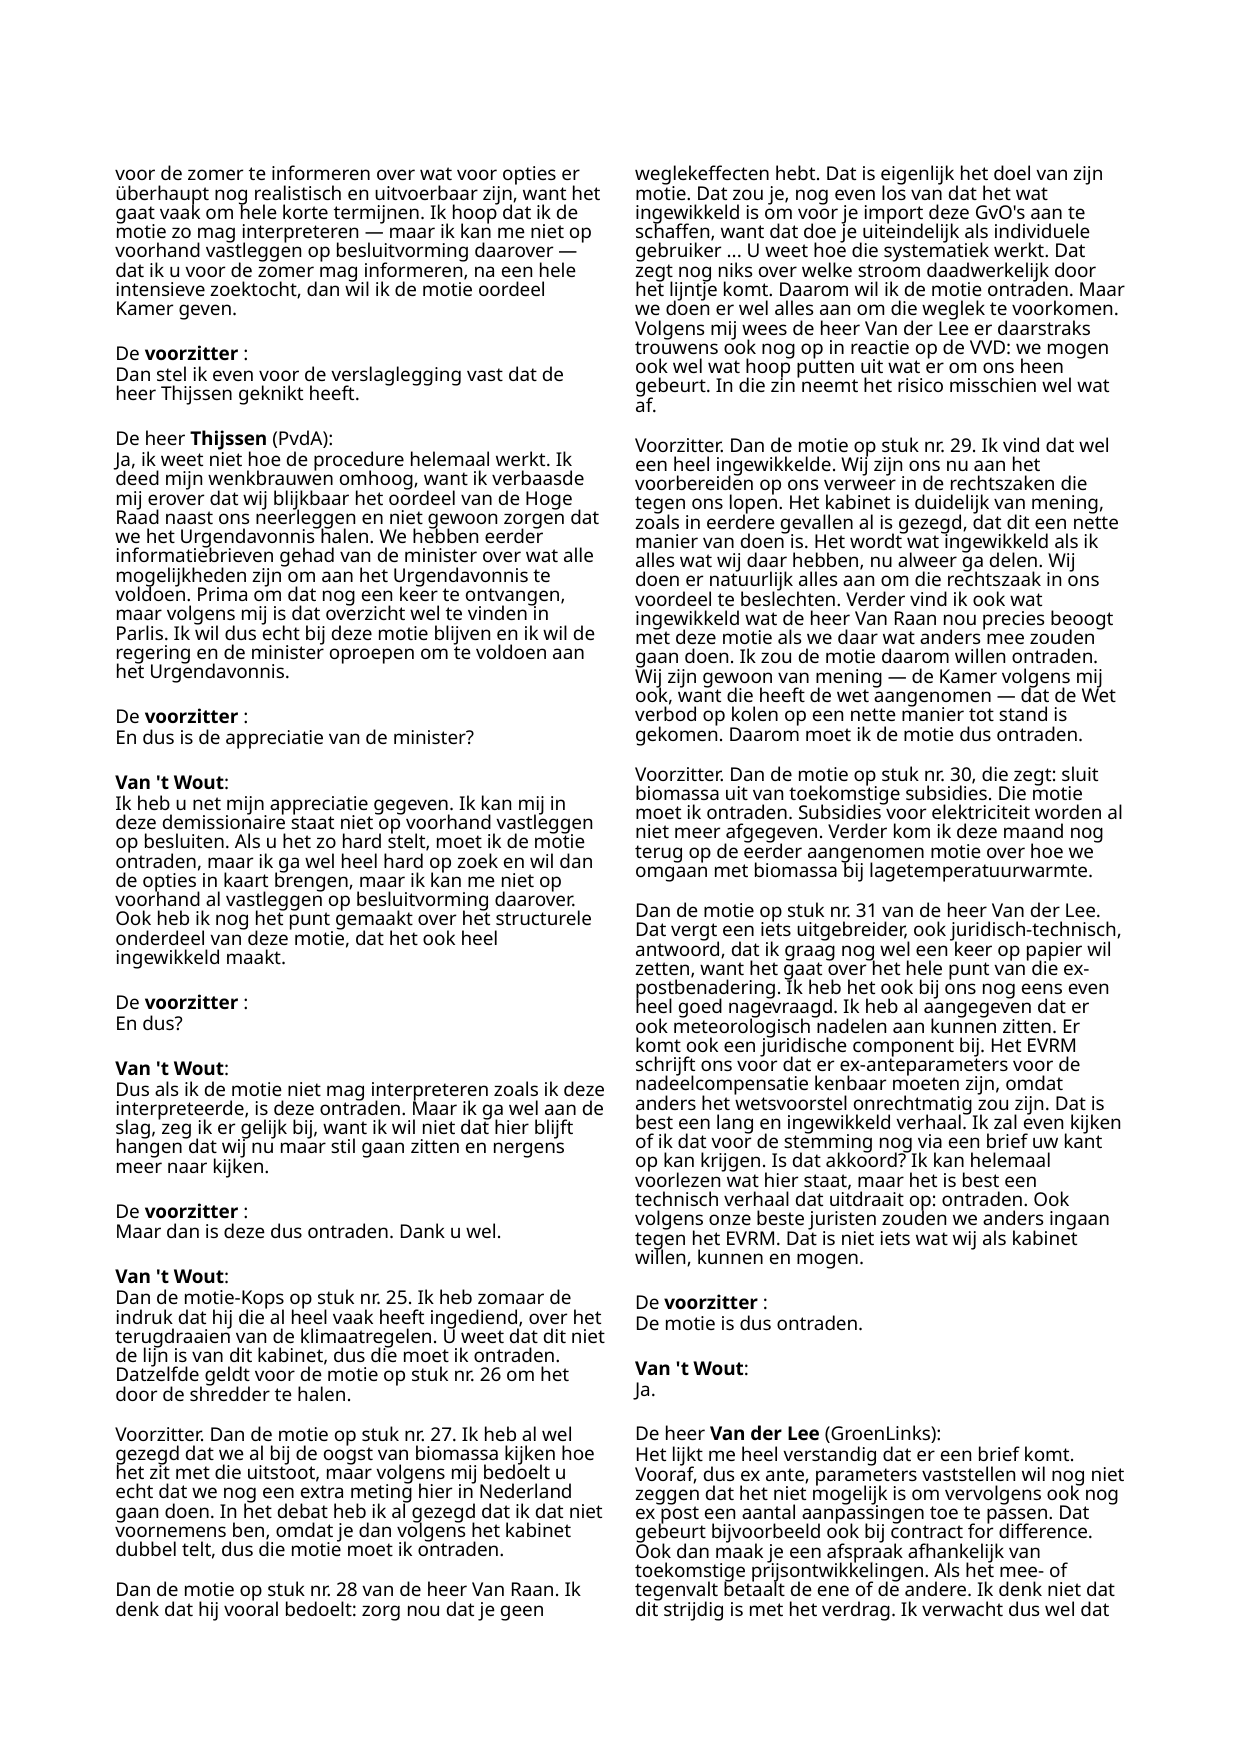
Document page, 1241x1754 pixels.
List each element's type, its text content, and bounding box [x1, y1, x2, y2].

text De voorzitter : [115, 1198, 605, 1223]
text De heer Thijssen (PvdA): [115, 425, 605, 451]
text De motie is dus ontraden. [635, 1315, 1125, 1334]
text Ja. [635, 1381, 1125, 1400]
text De voorzitter : [635, 1289, 1125, 1315]
text De voorzitter : [115, 340, 605, 366]
text Dan stel ik even voor de verslaglegging vast dat de heer Thijssen geknikt heeft. [115, 366, 605, 404]
text voor de zomer te informeren over wat voor opties er überhaupt nog realistisch en uitvoerbaar zijn, want het gaat vaak om hele korte termijnen. Ik hoop dat ik de motie zo mag interpreteren — maar ik kan me niet op voorhand vastleggen op besluitvorming daarover — dat ik u voor de zomer mag informeren, na een hele intensieve zoektocht, dan wil ik de motie oordeel Kamer geven. [115, 165, 605, 319]
text En dus? [115, 1015, 605, 1034]
text Dan de motie-Kops op stuk nr. 25. Ik heb zomaar de indruk dat hij die al heel vaak heeft ingediend, over het terugdraaien van de klimaatregelen. U weet dat dit niet de lijn is van dit kabinet, dus die moet ik ontraden. Datzelfde geldt voor de motie op stuk nr. 26 om het door de shredder te halen. [115, 1289, 605, 1405]
text Van 't Wout: [635, 1355, 1125, 1381]
text Het lijkt me heel verstandig dat er een brief komt. Vooraf, dus ex ante, parameters vaststellen wil nog niet zeggen dat het niet mogelijk is om vervolgens ook nog ex post een aantal aanpassingen toe te passen. Dat gebeurt bijvoorbeeld ook bij contract for difference. Ook dan maak je een afspraak afhankelijk van toekomstige prijsontwikkelingen. Als het mee- of tegenvalt betaalt de ene of de andere. Ik denk niet dat dit strijdig is met het verdrag. Ik verwacht dus wel dat [635, 1446, 1125, 1620]
text Voorzitter. Dan de motie op stuk nr. 27. Ik heb al wel gezegd dat we al bij de oogst van biomassa kijken hoe het zit met die uitstoot, maar volgens mij bedoelt u echt dat we nog een extra meting hier in Nederland gaan doen. In het debat heb ik al gezegd dat ik dat niet voornemens ben, omdat je dan volgens het kabinet dubbel telt, dus die motie moet ik ontraden. [115, 1426, 605, 1561]
text Ja, ik weet niet hoe de procedure helemaal werkt. Ik deed mijn wenkbrauwen omhoog, want ik verbaasde mij erover dat wij blijkbaar het oordeel van de Hoge Raad naast ons neerleggen en niet gewoon zorgen dat we het Urgendavonnis halen. We hebben eerder informatiebrieven gehad van de minister over wat alle mogelijkheden zijn om aan het Urgendavonnis te voldoen. Prima om dat nog een keer te ontvangen, maar volgens mij is dat overzicht wel te vinden in Parlis. Ik wil dus echt bij deze motie blijven en ik wil de regering en de minister oproepen om te voldoen aan het Urgendavonnis. [115, 451, 605, 682]
text Ik heb u net mijn appreciatie gegeven. Ik kan mij in deze demissionaire staat niet op voorhand vastleggen op besluiten. Als u het zo hard stelt, moet ik de motie ontraden, maar ik ga wel heel hard op zoek en wil dan de opties in kaart brengen, maar ik kan me niet op voorhand al vastleggen op besluitvorming daarover. Ook heb ik nog het punt gemaakt over het structurele onderdeel van deze motie, dat het ook heel ingewikkeld maakt. [115, 795, 605, 968]
text weglekeffecten hebt. Dat is eigenlijk het doel van zijn motie. Dat zou je, nog even los van dat het wat ingewikkeld is om voor je import deze GvO's aan te schaffen, want dat doe je uiteindelijk als individuele gebruiker ... U weet hoe die systematiek werkt. Dat zegt nog niks over welke stroom daadwerkelijk door het lijntje komt. Daarom wil ik de motie ontraden. Maar we doen er wel alles aan om die weglek te voorkomen. Volgens mij wees de heer Van der Lee er daarstraks trouwens ook nog op in reactie op de VVD: we mogen ook wel wat hoop putten uit wat er om ons heen gebeurt. In die zin neemt het risico misschien wel wat af. [635, 165, 1125, 416]
text De voorzitter : [115, 989, 605, 1015]
text Van 't Wout: [115, 1055, 605, 1081]
text Maar dan is deze dus ontraden. Dank u wel. [115, 1223, 605, 1243]
text Dan de motie op stuk nr. 31 van de heer Van der Lee. Dat vergt een iets uitgebreider, ook juridisch-technisch, antwoord, dat ik graag nog wel een keer op papier wil zetten, want het gaat over het hele punt van die ex-postbenadering. Ik heb het ook bij ons nog eens even heel goed nagevraagd. Ik heb al aangegeven dat er ook meteorologisch nadelen aan kunnen zitten. Er komt ook een juridische component bij. Het EVRM schrijft ons voor dat er ex-anteparameters voor de nadeelcompensatie kenbaar moeten zijn, omdat anders het wetsvoorstel onrechtmatig zou zijn. Dat is best een lang en ingewikkeld verhaal. Ik zal even kijken of ik dat voor de stemming nog via een brief uw kant op kan krijgen. Is dat akkoord? Ik kan helemaal voorlezen wat hier staat, maar het is best een technisch verhaal dat uitdraait op: ontraden. Ook volgens onze beste juristen zouden we anders ingaan tegen het EVRM. Dat is niet iets wat wij als kabinet willen, kunnen en mogen. [635, 902, 1125, 1268]
text De voorzitter : [115, 703, 605, 729]
text Van 't Wout: [115, 1264, 605, 1289]
text Dus als ik de motie niet mag interpreteren zoals ik deze interpreteerde, is deze ontraden. Maar ik ga wel aan de slag, zeg ik er gelijk bij, want ik wil niet dat hier blijft hangen dat wij nu maar stil gaan zitten en nergens meer naar kijken. [115, 1081, 605, 1177]
text Voorzitter. Dan de motie op stuk nr. 29. Ik vind dat wel een heel ingewikkelde. Wij zijn ons nu aan het voorbereiden op ons verweer in de rechtszaken die tegen ons lopen. Het kabinet is duidelijk van mening, zoals in eerdere gevallen al is gezegd, dat dit een nette manier van doen is. Het wordt wat ingewikkeld als ik alles wat wij daar hebben, nu alweer ga delen. Wij doen er natuurlijk alles aan om die rechtszaak in ons voordeel te beslechten. Verder vind ik ook wat ingewikkeld wat de heer Van Raan nou precies beoogt met deze motie als we daar wat anders mee zouden gaan doen. Ik zou de motie daarom willen ontraden. Wij zijn gewoon van mening — de Kamer volgens mij ook, want die heeft de wet aangenomen — dat de Wet verbod op kolen op een nette manier tot stand is gekomen. Daarom moet ik de motie dus ontraden. [635, 437, 1125, 745]
text Voorzitter. Dan de motie op stuk nr. 30, die zegt: sluit biomassa uit van toekomstige subsidies. Die motie moet ik ontraden. Subsidies voor elektriciteit worden al niet meer afgegeven. Verder kom ik deze maand nog terug op de eerder aangenomen motie over hoe we omgaan met biomassa bij lagetemperatuurwarmte. [635, 766, 1125, 881]
text Dan de motie op stuk nr. 28 van de heer Van Raan. Ik denk dat hij vooral bedoelt: zorg nou dat je geen [115, 1581, 605, 1620]
text Van 't Wout: [115, 769, 605, 795]
text De heer Van der Lee (GroenLinks): [635, 1421, 1125, 1446]
text En dus is de appreciatie van de minister? [115, 729, 605, 748]
